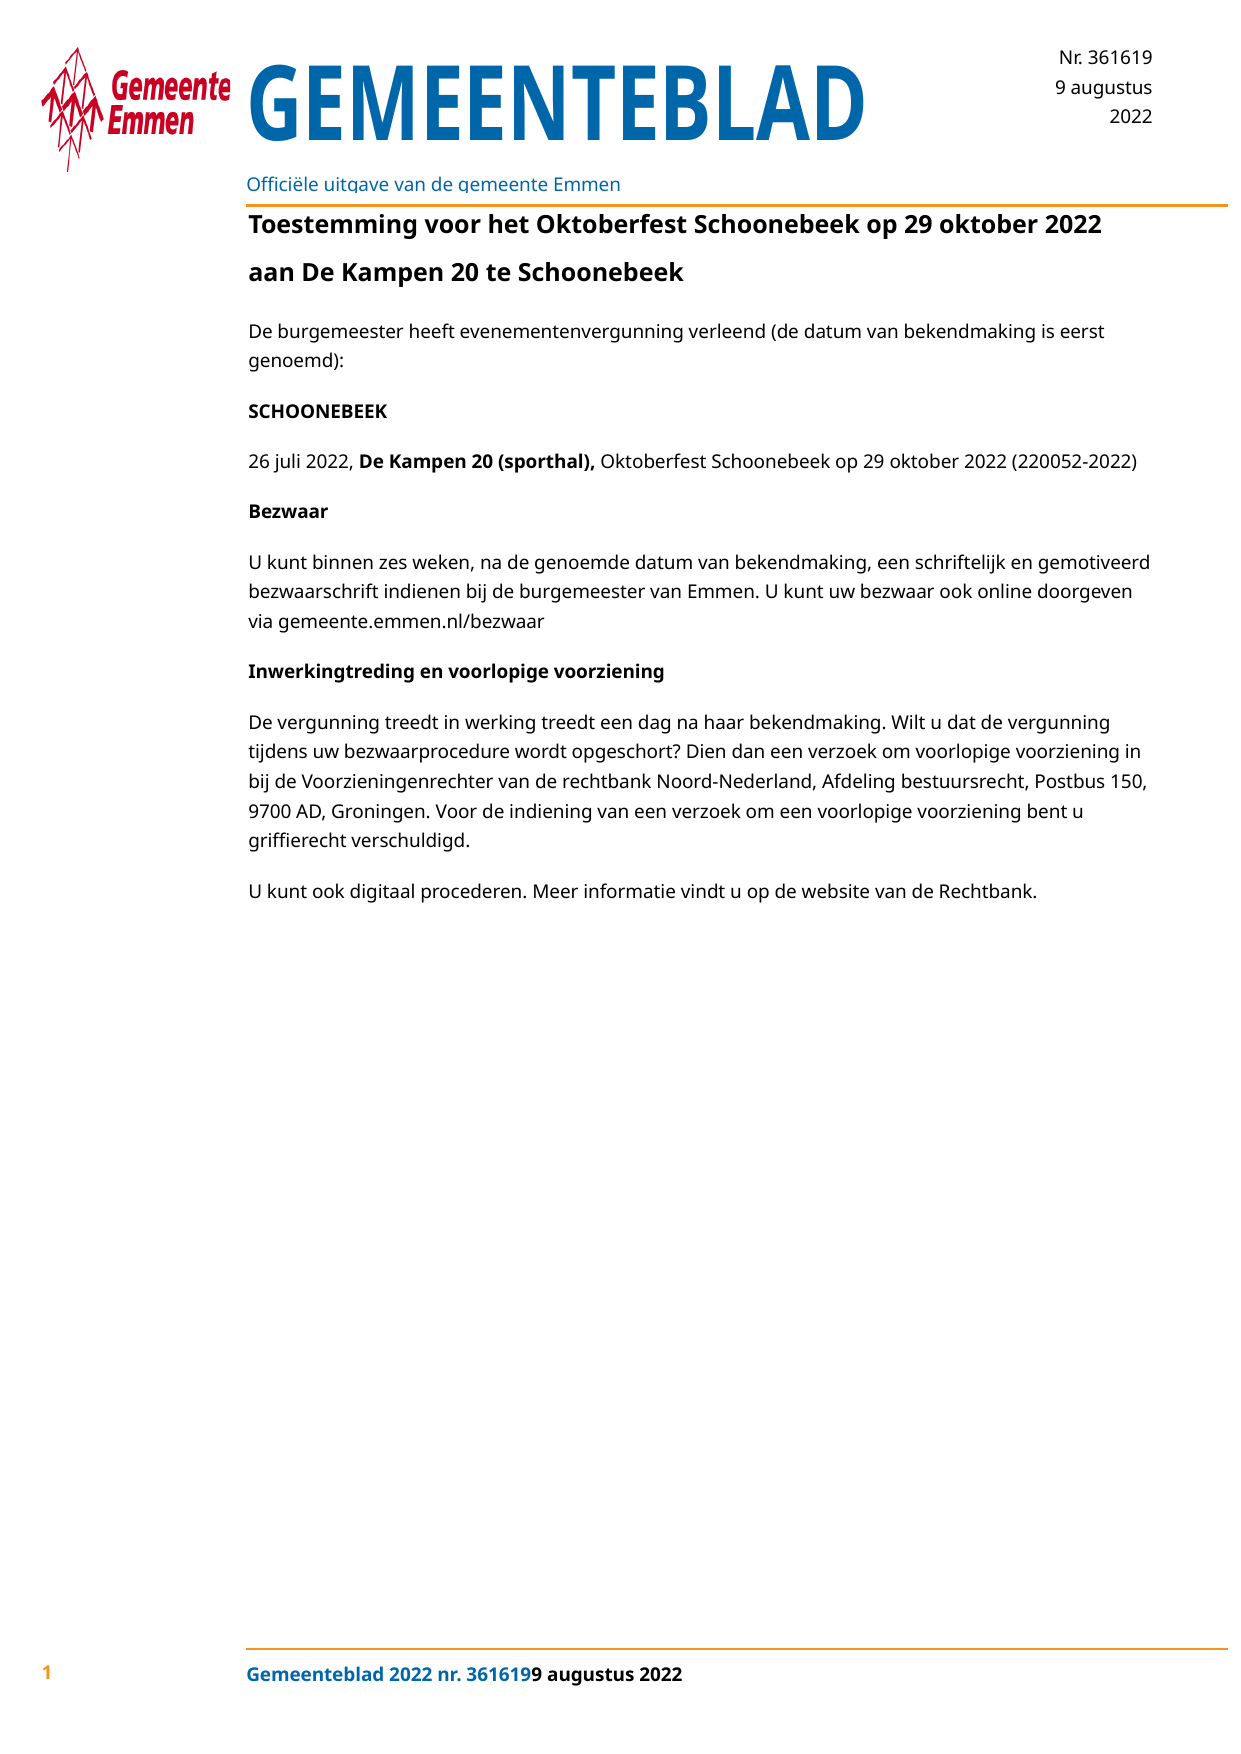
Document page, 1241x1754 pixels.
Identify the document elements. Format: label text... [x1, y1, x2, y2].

text Toestemming voor het Oktoberfest Schoonebeek op 29 oktober 2022 aan De Kampen 20 te Schoonebeek [248, 207, 1152, 288]
text De vergunning treedt in werking treedt een dag na haar bekendmaking. Wilt u dat de vergunning tijdens uw bezwaarprocedure wordt opgeschort? Dien dan een verzoek om voorlopige voorziening in bij de Voorzieningenrechter van de rechtbank Noord-Nederland, Afdeling bestuursrecht, Postbus 150, 9700 AD, Groningen. Voor de indiening van een verzoek om een voorlopige voorziening bent u griffierecht verschuldigd. [248, 709, 1152, 853]
text U kunt ook digitaal procederen. Meer informatie vindt u op de website van de Rechtbank. [248, 878, 1152, 904]
picture [41, 47, 231, 172]
text SCHOONEBEEK [248, 398, 1152, 424]
text U kunt binnen zes weken, na de genoemde datum van bekendmaking, een schriftelijk en gemotiveerd bezwaarschrift indienen bij de burgemeester van Emmen. U kunt uw bezwaar ook online doorgeven via gemeente.emmen.nl/bezwaar [248, 549, 1152, 634]
text Bezwaar [248, 499, 1152, 524]
text De burgemeester heeft evenementenvergunning verleend (de datum van bekendmaking is eerst genoemd): [248, 318, 1152, 373]
text Inwerkingtreding en voorlopige voorziening [248, 659, 1152, 684]
text 26 juli 2022, De Kampen 20 (sporthal), Oktoberfest Schoonebeek op 29 oktober 2022 (220052-2022) [248, 448, 1152, 474]
